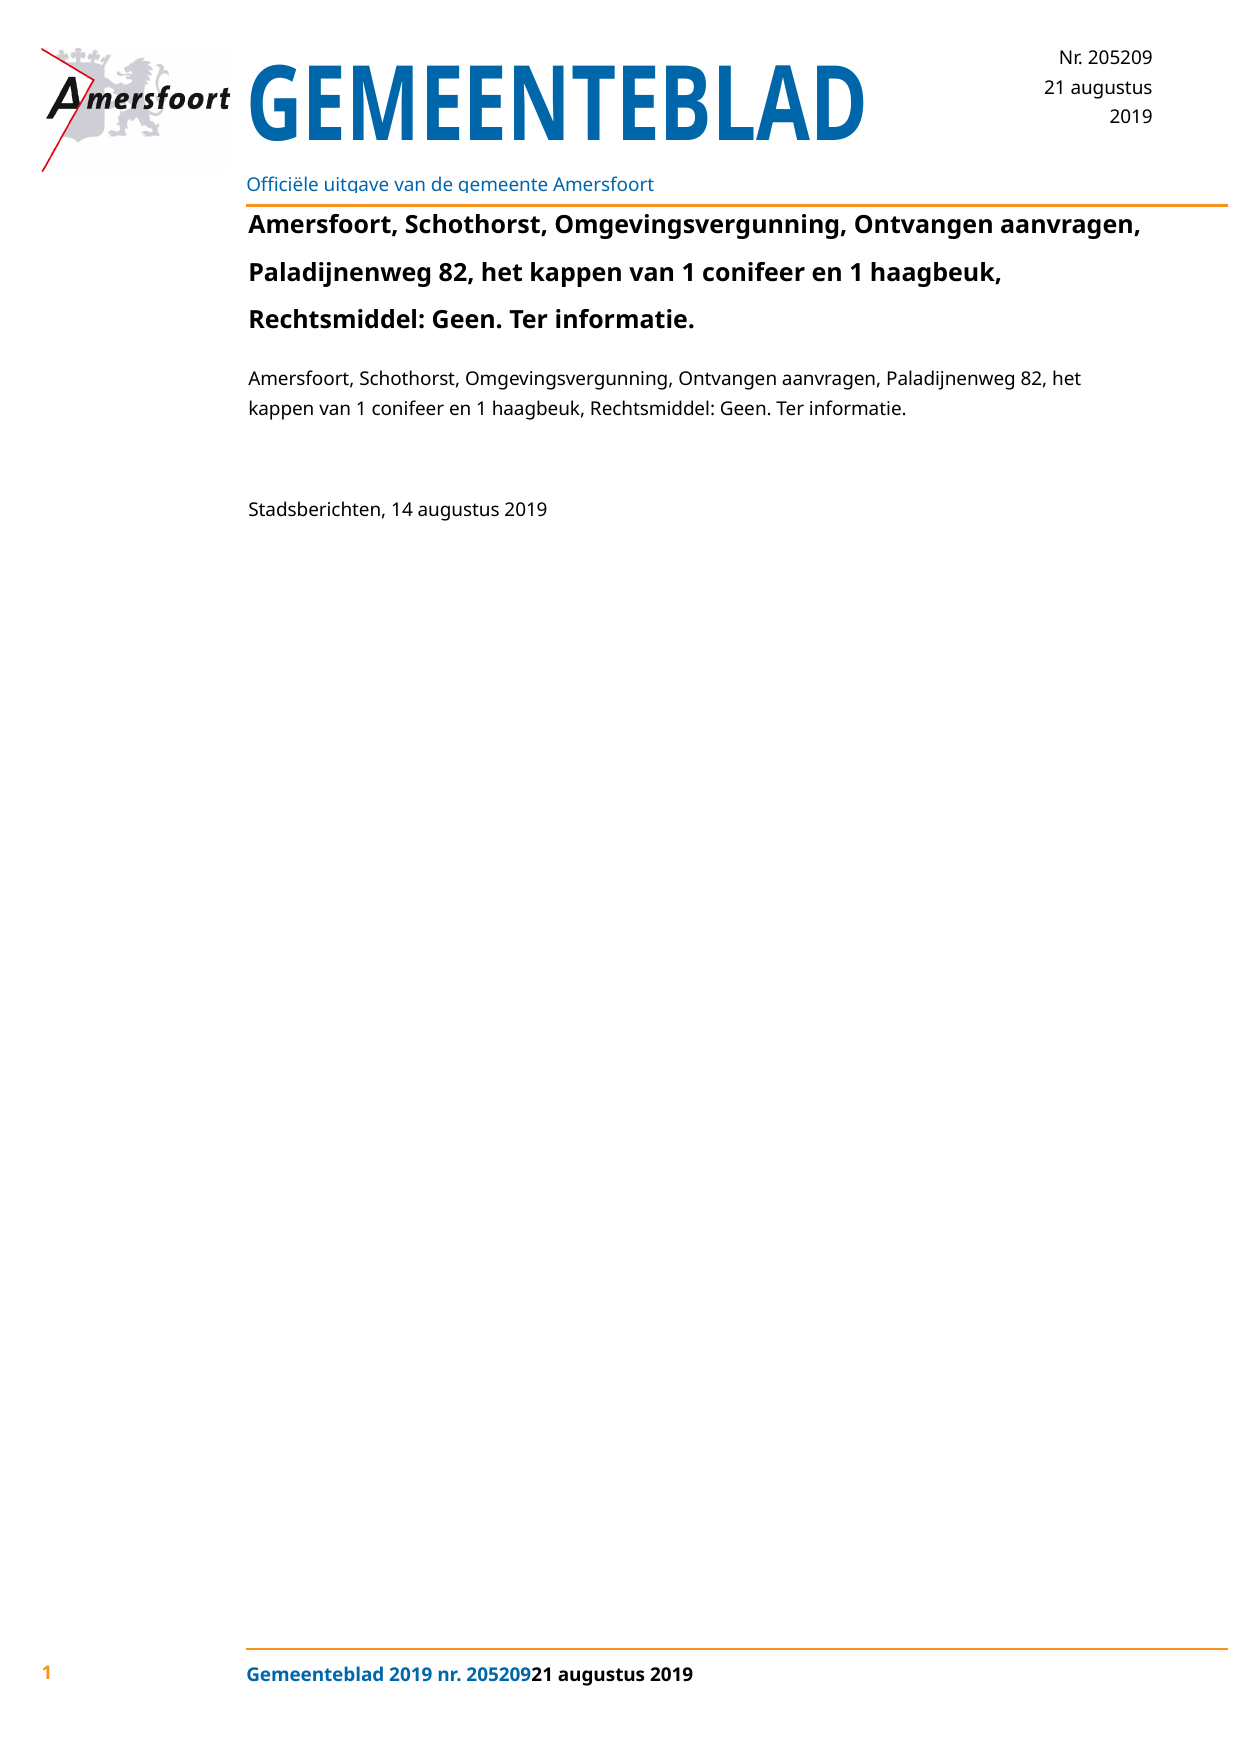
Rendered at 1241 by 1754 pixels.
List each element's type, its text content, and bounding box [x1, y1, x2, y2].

text Amersfoort, Schothorst, Omgevingsvergunning, Ontvangen aanvragen, Paladijnenweg 82, het kappen van 1 conifeer en 1 haagbeuk, Rechtsmiddel: Geen. Ter informatie. [248, 207, 1152, 336]
picture [41, 47, 231, 172]
text Stadsberichten, 14 augustus 2019 [248, 496, 1152, 522]
text Amersfoort, Schothorst, Omgevingsvergunning, Ontvangen aanvragen, Paladijnenweg 82, het kappen van 1 conifeer en 1 haagbeuk, Rechtsmiddel: Geen. Ter informatie. [248, 366, 1152, 421]
